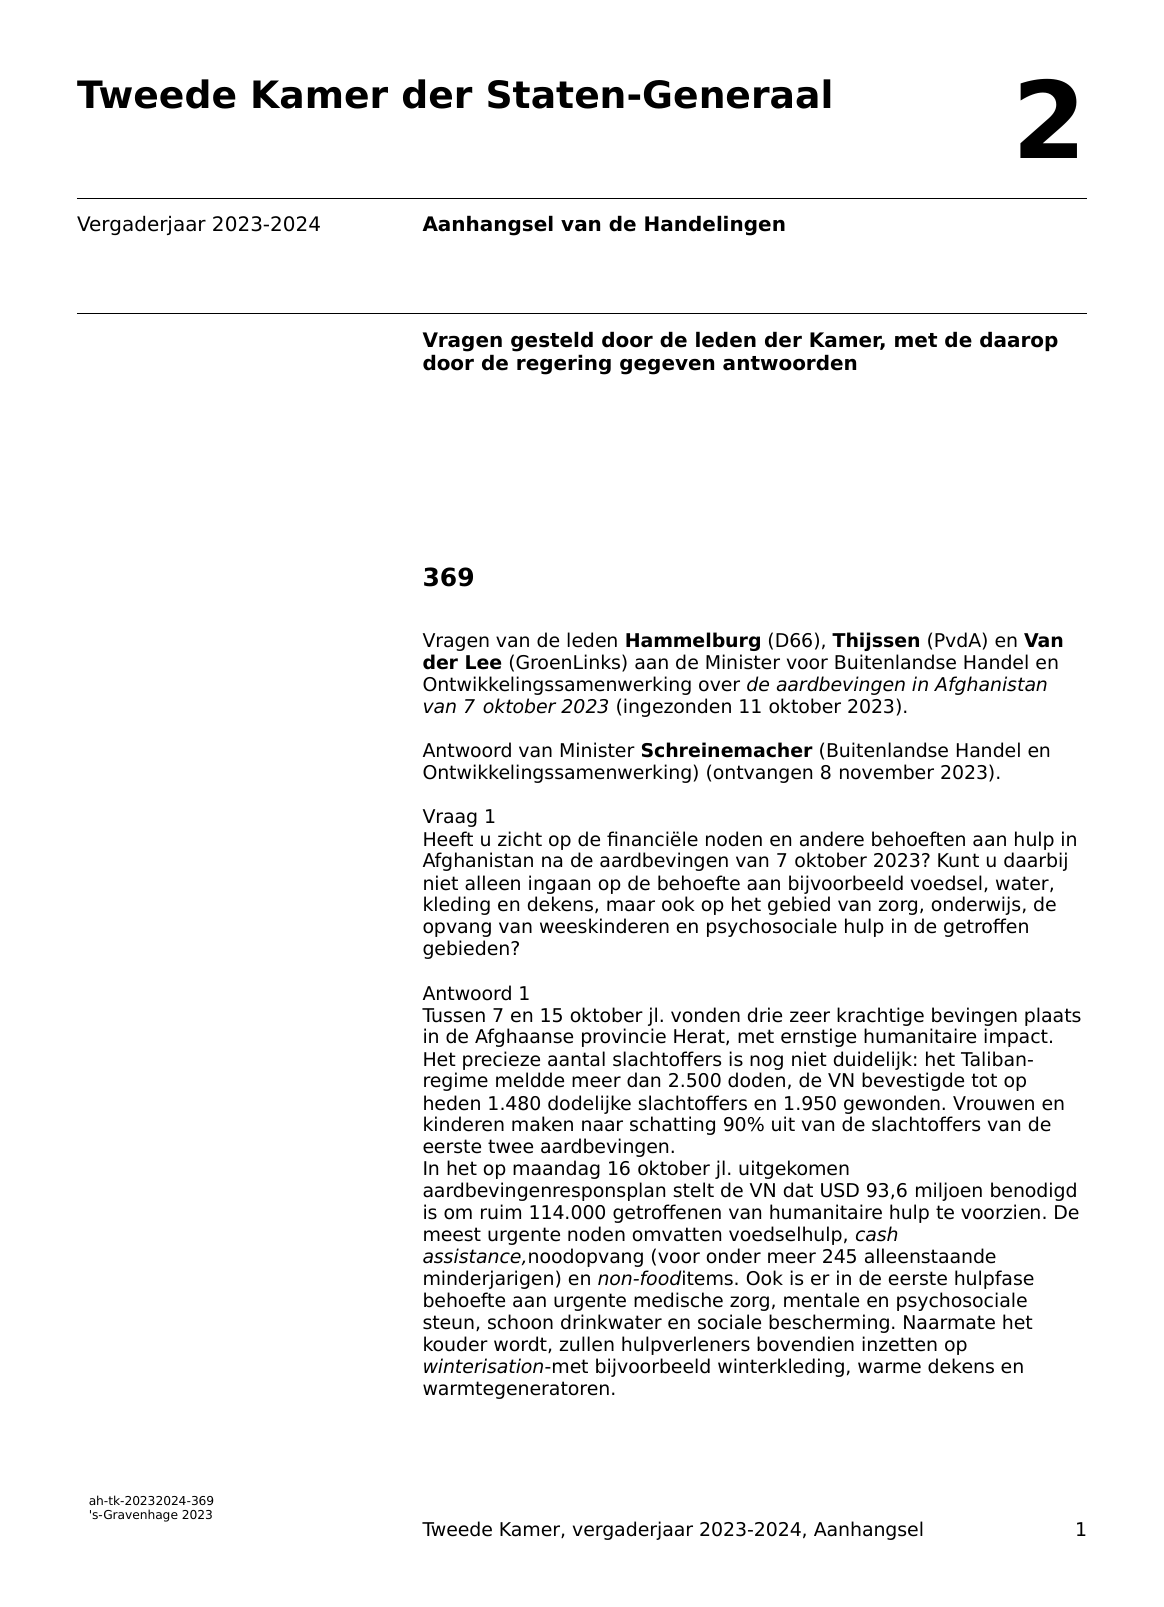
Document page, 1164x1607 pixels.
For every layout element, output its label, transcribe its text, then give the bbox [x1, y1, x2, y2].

text In het op maandag 16 oktober jl. uitgekomen aardbevingenresponsplan stelt de VN dat USD 93,6 miljoen benodigd is om ruim 114.000 getroffenen van humanitaire hulp te voorzien. De meest urgente noden omvatten voedselhulp, cash assistance,noodopvang (voor onder meer 245 alleenstaande minderjarigen) en non-fooditems. Ook is er in de eerste hulpfase behoefte aan urgente medische zorg, mentale en psychosociale steun, schoon drinkwater en sociale bescherming. Naarmate het kouder wordt, zullen hulpverleners bovendien inzetten op winterisation-met bijvoorbeeld winterkleding, warme dekens en warmtegeneratoren. [422, 1158, 1087, 1400]
table_cell [77, 314, 422, 375]
text Heeft u zicht op de financiële noden en andere behoeften aan hulp in Afghanistan na de aardbevingen van 7 oktober 2023? Kunt u daarbij niet alleen ingaan op de behoefte aan bijvoorbeeld voedsel, water, kleding en dekens, maar ook op het gebied van zorg, onderwijs, de opvang van weeskinderen en psychosociale hulp in de getroffen gebieden? [422, 828, 1087, 960]
text Vraag 1 [422, 806, 1087, 828]
table_cell Vergaderjaar 2023-2024 [77, 199, 422, 313]
text 's-Gravenhage 2023 [88, 1508, 323, 1522]
table_cell Aanhangsel van de Handelingen [422, 199, 1087, 313]
text Tussen 7 en 15 oktober jl. vonden drie zeer krachtige bevingen plaats in de Afghaanse provincie Herat, met ernstige humanitaire impact. Het precieze aantal slachtoffers is nog niet duidelijk: het Taliban-regime meldde meer dan 2.500 doden, de VN bevestigde tot op heden 1.480 dodelijke slachtoffers en 1.950 gewonden. Vrouwen en kinderen maken naar schatting 90% uit van de slachtoffers van de eerste twee aardbevingen. [422, 1004, 1087, 1158]
table_cell Vragen gesteld door de leden der Kamer, met de daarop door de regering gegeven antwoorden [422, 314, 1087, 375]
text Vragen van de leden Hammelburg (D66), Thijssen (PvdA) en Van der Lee (GroenLinks) aan de Minister voor Buitenlandse Handel en Ontwikkelingssamenwerking over de aardbevingen in Afghanistan van 7 oktober 2023 (ingezonden 11 oktober 2023). [422, 630, 1087, 718]
text Antwoord 1 [422, 982, 1087, 1004]
text 369 [422, 563, 1087, 592]
text ah-tk-20232024-369 [88, 1494, 323, 1508]
text Antwoord van Minister Schreinemacher (Buitenlandse Handel en Ontwikkelingssamenwerking) (ontvangen 8 november 2023). [422, 740, 1087, 784]
table_header 2 [886, 59, 1087, 198]
table_header Tweede Kamer der Staten-Generaal [77, 59, 886, 198]
